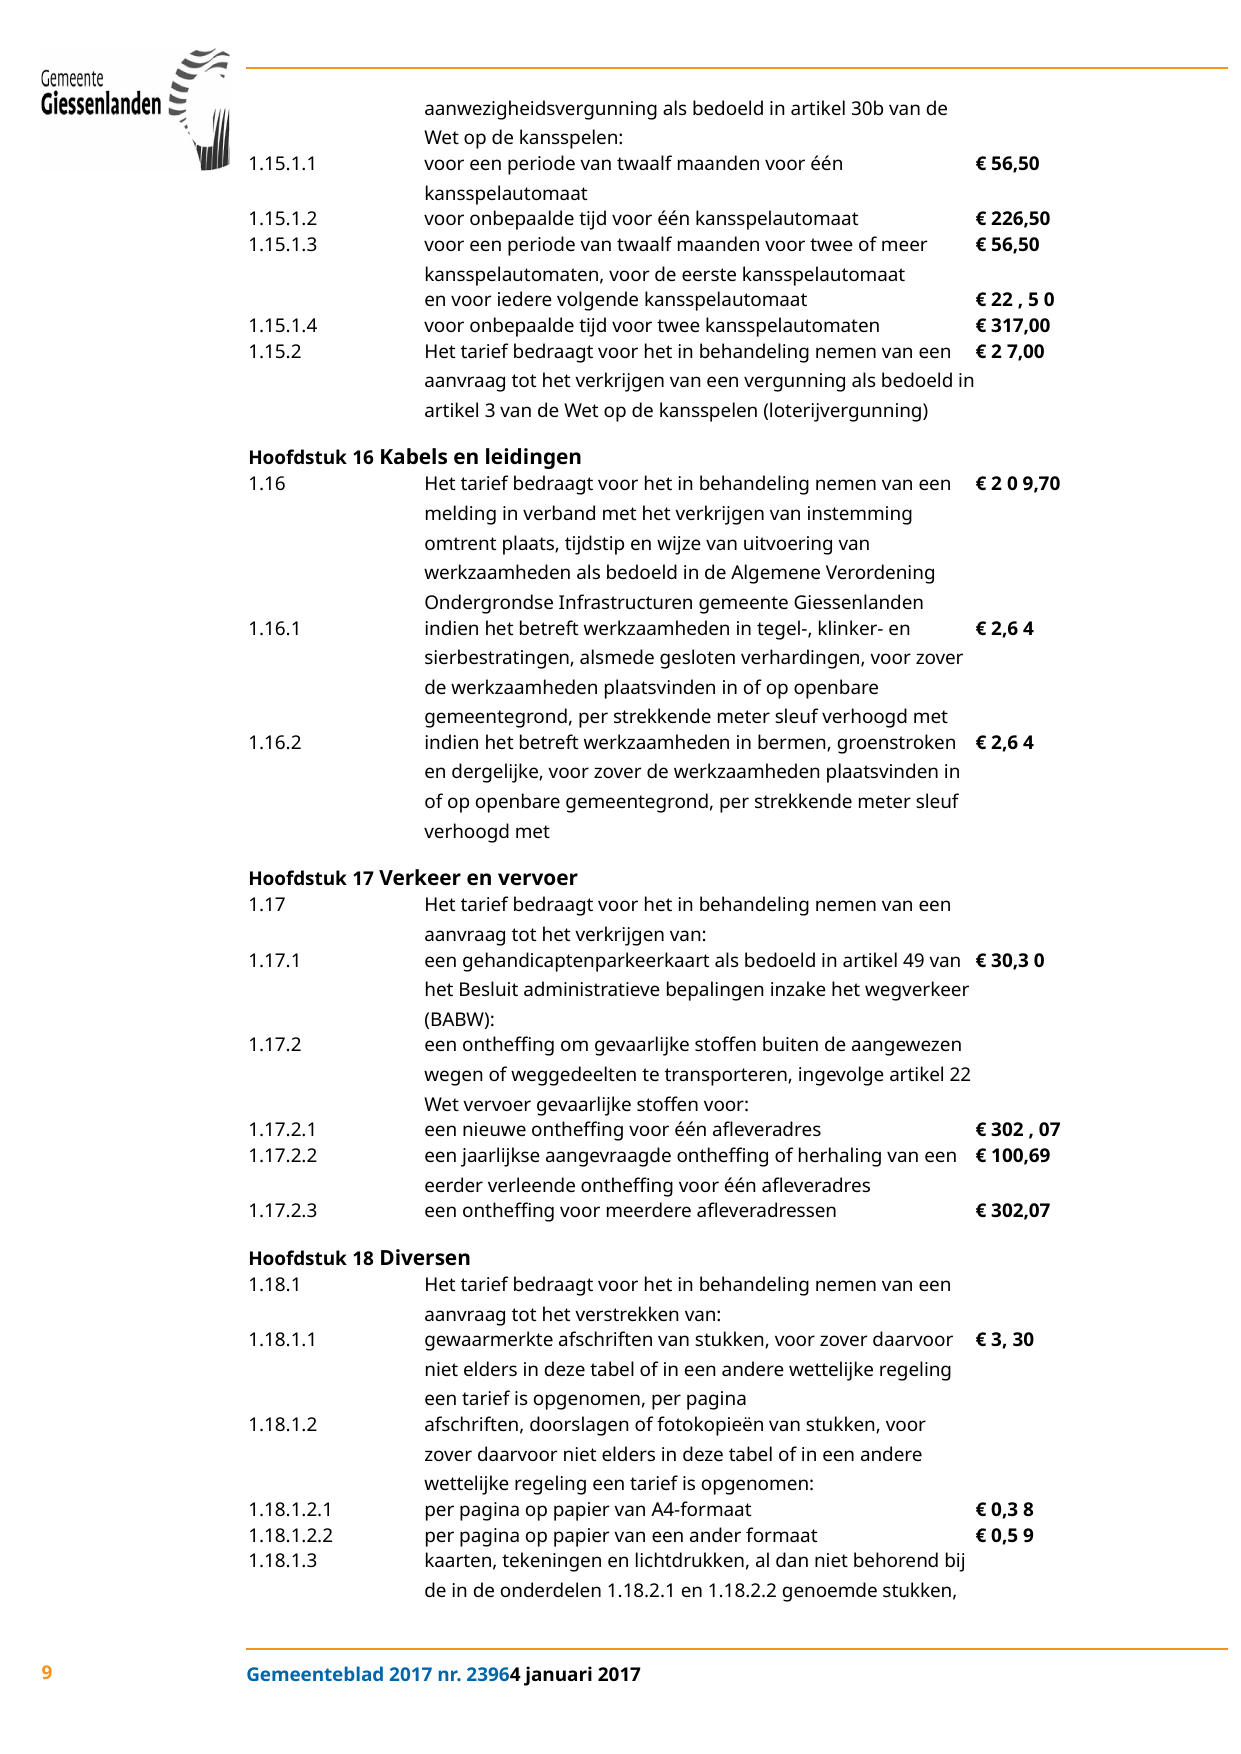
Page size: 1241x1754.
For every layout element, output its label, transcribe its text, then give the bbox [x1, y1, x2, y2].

table_cell € 226,50 [975, 205, 1152, 231]
table_cell 1.15.2 [248, 338, 424, 423]
table_cell 1.15.1.1 [248, 150, 424, 205]
table_cell voor een periode van twaalf maanden voor één kansspelautomaat [424, 150, 975, 205]
table_header [975, 95, 1152, 150]
table_header [975, 1271, 1152, 1326]
table_header aanwezigheidsvergunning als bedoeld in artikel 30b van de Wet op de kansspelen: [424, 95, 975, 150]
table_cell [975, 1548, 1152, 1603]
table_cell een nieuwe ontheffing voor één afleveradres [424, 1117, 975, 1142]
table_cell voor een periode van twaalf maanden voor twee of meer kansspelautomaten, voor de eerste kansspelautomaat [424, 231, 975, 286]
table_header [975, 891, 1152, 947]
table_cell 1.17.1 [248, 947, 424, 1032]
table_header Het tarief bedraagt voor het in behandeling nemen van een aanvraag tot het verstrekken van: [424, 1271, 975, 1326]
table_cell een ontheffing om gevaarlijke stoffen buiten de aangewezen wegen of weggedeelten te transporteren, ingevolge artikel 22 Wet vervoer gevaarlijke stoffen voor: [424, 1032, 975, 1117]
table_cell 1.18.1.2 [248, 1411, 424, 1496]
table_cell indien het betreft werkzaamheden in bermen, groenstroken en dergelijke, voor zover de werkzaamheden plaatsvinden in of op openbare gemeentegrond, per strekkende meter sleuf verhoogd met [424, 729, 975, 844]
table_cell voor onbepaalde tijd voor één kansspelautomaat [424, 205, 975, 231]
table_cell € 3, 30 [975, 1326, 1152, 1411]
table_cell € 2,6 4 [975, 729, 1152, 844]
table_cell 1.16.1 [248, 615, 424, 729]
table_cell 1.15.1.2 [248, 205, 424, 231]
table_cell € 30,3 0 [975, 947, 1152, 1032]
table_cell € 56,50 [975, 150, 1152, 205]
table_cell voor onbepaalde tijd voor twee kansspelautomaten [424, 312, 975, 338]
table_header Het tarief bedraagt voor het in behandeling nemen van een melding in verband met het verkrijgen van instemming omtrent plaats, tijdstip en wijze van uitvoering van werkzaamheden als bedoeld in de Algemene Verordening Ondergrondse Infrastructuren gemeente Giessenlanden [424, 471, 975, 615]
text Hoofdstuk 18 Diversen [248, 1243, 1152, 1271]
table_cell kaarten, tekeningen en lichtdrukken, al dan niet behorend bij de in de onderdelen 1.18.2.1 en 1.18.2.2 genoemde stukken, [424, 1548, 975, 1603]
table_cell € 0,3 8 [975, 1496, 1152, 1522]
table_cell 1.17.2.2 [248, 1142, 424, 1198]
table_cell 1.15.1.4 [248, 312, 424, 338]
text Hoofdstuk 17 Verkeer en vervoer [248, 863, 1152, 891]
table_cell [975, 1032, 1152, 1117]
table_cell 1.18.1.2.2 [248, 1522, 424, 1548]
table_cell 1.17.2.3 [248, 1198, 424, 1223]
table_cell 1.18.1.1 [248, 1326, 424, 1411]
table_cell € 22 , 5 0 [975, 286, 1152, 312]
table_header 1.17 [248, 891, 424, 947]
text Hoofdstuk 16 Kabels en leidingen [248, 442, 1152, 471]
table_cell Het tarief bedraagt voor het in behandeling nemen van een aanvraag tot het verkrijgen van een vergunning als bedoeld in artikel 3 van de Wet op de kansspelen (loterijvergunning) [424, 338, 975, 423]
table_cell per pagina op papier van een ander formaat [424, 1522, 975, 1548]
table_cell € 302,07 [975, 1198, 1152, 1223]
table_cell afschriften, doorslagen of fotokopieën van stukken, voor zover daarvoor niet elders in deze tabel of in een andere wettelijke regeling een tarief is opgenomen: [424, 1411, 975, 1496]
table_cell [248, 286, 424, 312]
table_cell 1.17.2 [248, 1032, 424, 1117]
table_header Het tarief bedraagt voor het in behandeling nemen van een aanvraag tot het verkrijgen van: [424, 891, 975, 947]
table_cell € 100,69 [975, 1142, 1152, 1198]
table_cell 1.18.1.2.1 [248, 1496, 424, 1522]
table_cell een ontheffing voor meerdere afleveradressen [424, 1198, 975, 1223]
table_header 1.18.1 [248, 1271, 424, 1326]
table_cell 1.16.2 [248, 729, 424, 844]
table_cell 1.18.1.3 [248, 1548, 424, 1603]
table_cell [975, 1411, 1152, 1496]
table_cell een jaarlijkse aangevraagde ontheffing of herhaling van een eerder verleende ontheffing voor één afleveradres [424, 1142, 975, 1198]
table_cell en voor iedere volgende kansspelautomaat [424, 286, 975, 312]
table_header 1.16 [248, 471, 424, 615]
table_cell € 302 , 07 [975, 1117, 1152, 1142]
table_header [248, 95, 424, 150]
table_cell € 56,50 [975, 231, 1152, 286]
picture [41, 47, 231, 172]
table_cell € 2 7,00 [975, 338, 1152, 423]
table_header € 2 0 9,70 [975, 471, 1152, 615]
table_cell indien het betreft werkzaamheden in tegel-, klinker- en sierbestratingen, alsmede gesloten verhardingen, voor zover de werkzaamheden plaatsvinden in of op openbare gemeentegrond, per strekkende meter sleuf verhoogd met [424, 615, 975, 729]
table_cell gewaarmerkte afschriften van stukken, voor zover daarvoor niet elders in deze tabel of in een andere wettelijke regeling een tarief is opgenomen, per pagina [424, 1326, 975, 1411]
table_cell € 0,5 9 [975, 1522, 1152, 1548]
table_cell per pagina op papier van A4-formaat [424, 1496, 975, 1522]
table_cell 1.15.1.3 [248, 231, 424, 286]
table_cell 1.17.2.1 [248, 1117, 424, 1142]
table_cell een gehandicaptenparkeerkaart als bedoeld in artikel 49 van het Besluit administratieve bepalingen inzake het wegverkeer (BABW): [424, 947, 975, 1032]
table_cell € 2,6 4 [975, 615, 1152, 729]
table_cell € 317,00 [975, 312, 1152, 338]
